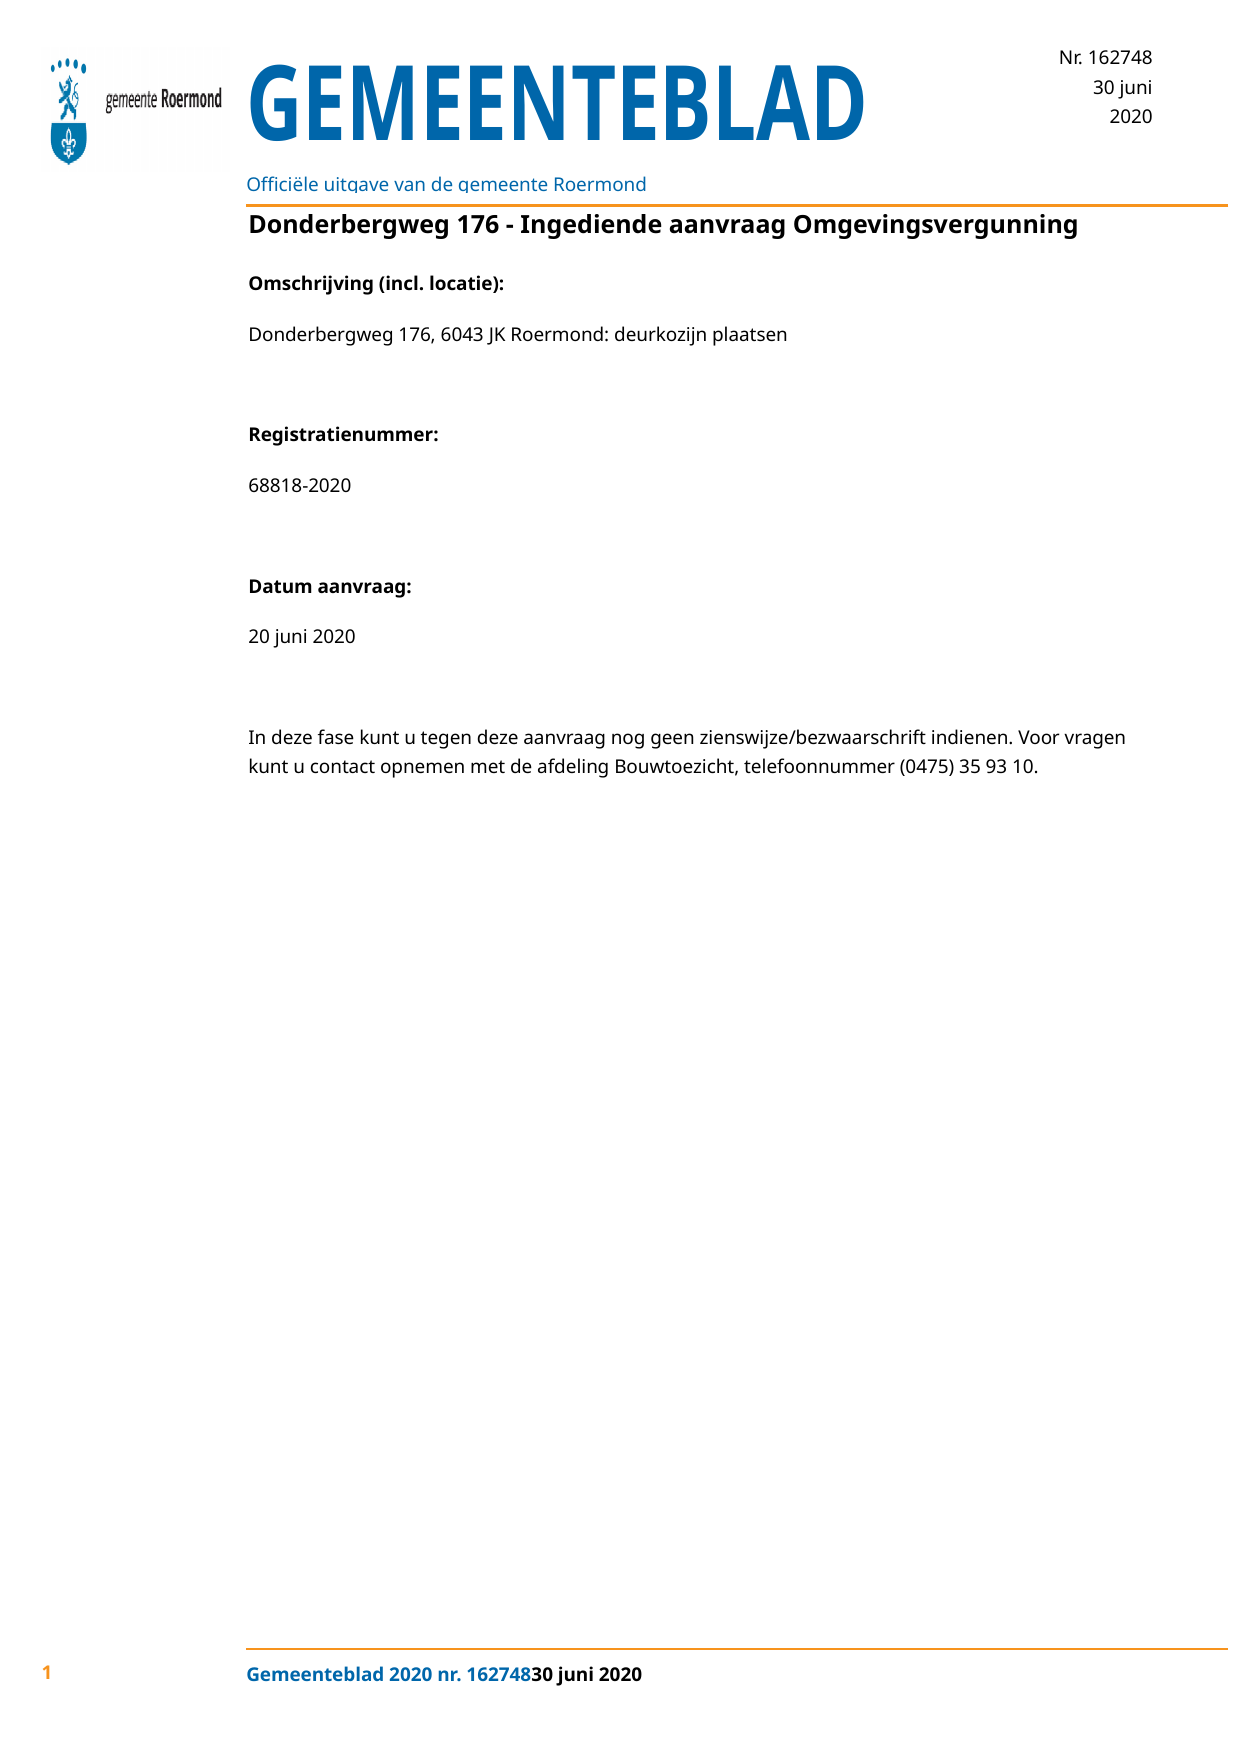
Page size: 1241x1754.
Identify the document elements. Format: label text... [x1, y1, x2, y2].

text 20 juni 2020 [248, 623, 1152, 649]
text 68818-2020 [248, 472, 1152, 498]
text Datum aanvraag: [248, 573, 1152, 598]
text Omschrijving (incl. locatie): [248, 270, 1152, 296]
text Donderbergweg 176, 6043 JK Roermond: deurkozijn plaatsen [248, 321, 1152, 346]
picture [41, 47, 231, 172]
text Registratienummer: [248, 422, 1152, 447]
text Donderbergweg 176 - Ingediende aanvraag Omgevingsvergunning [248, 207, 1152, 241]
text In deze fase kunt u tegen deze aanvraag nog geen zienswijze/bezwaarschrift indienen. Voor vragen kunt u contact opnemen met de afdeling Bouwtoezicht, telefoonnummer (0475) 35 93 10. [248, 724, 1152, 779]
